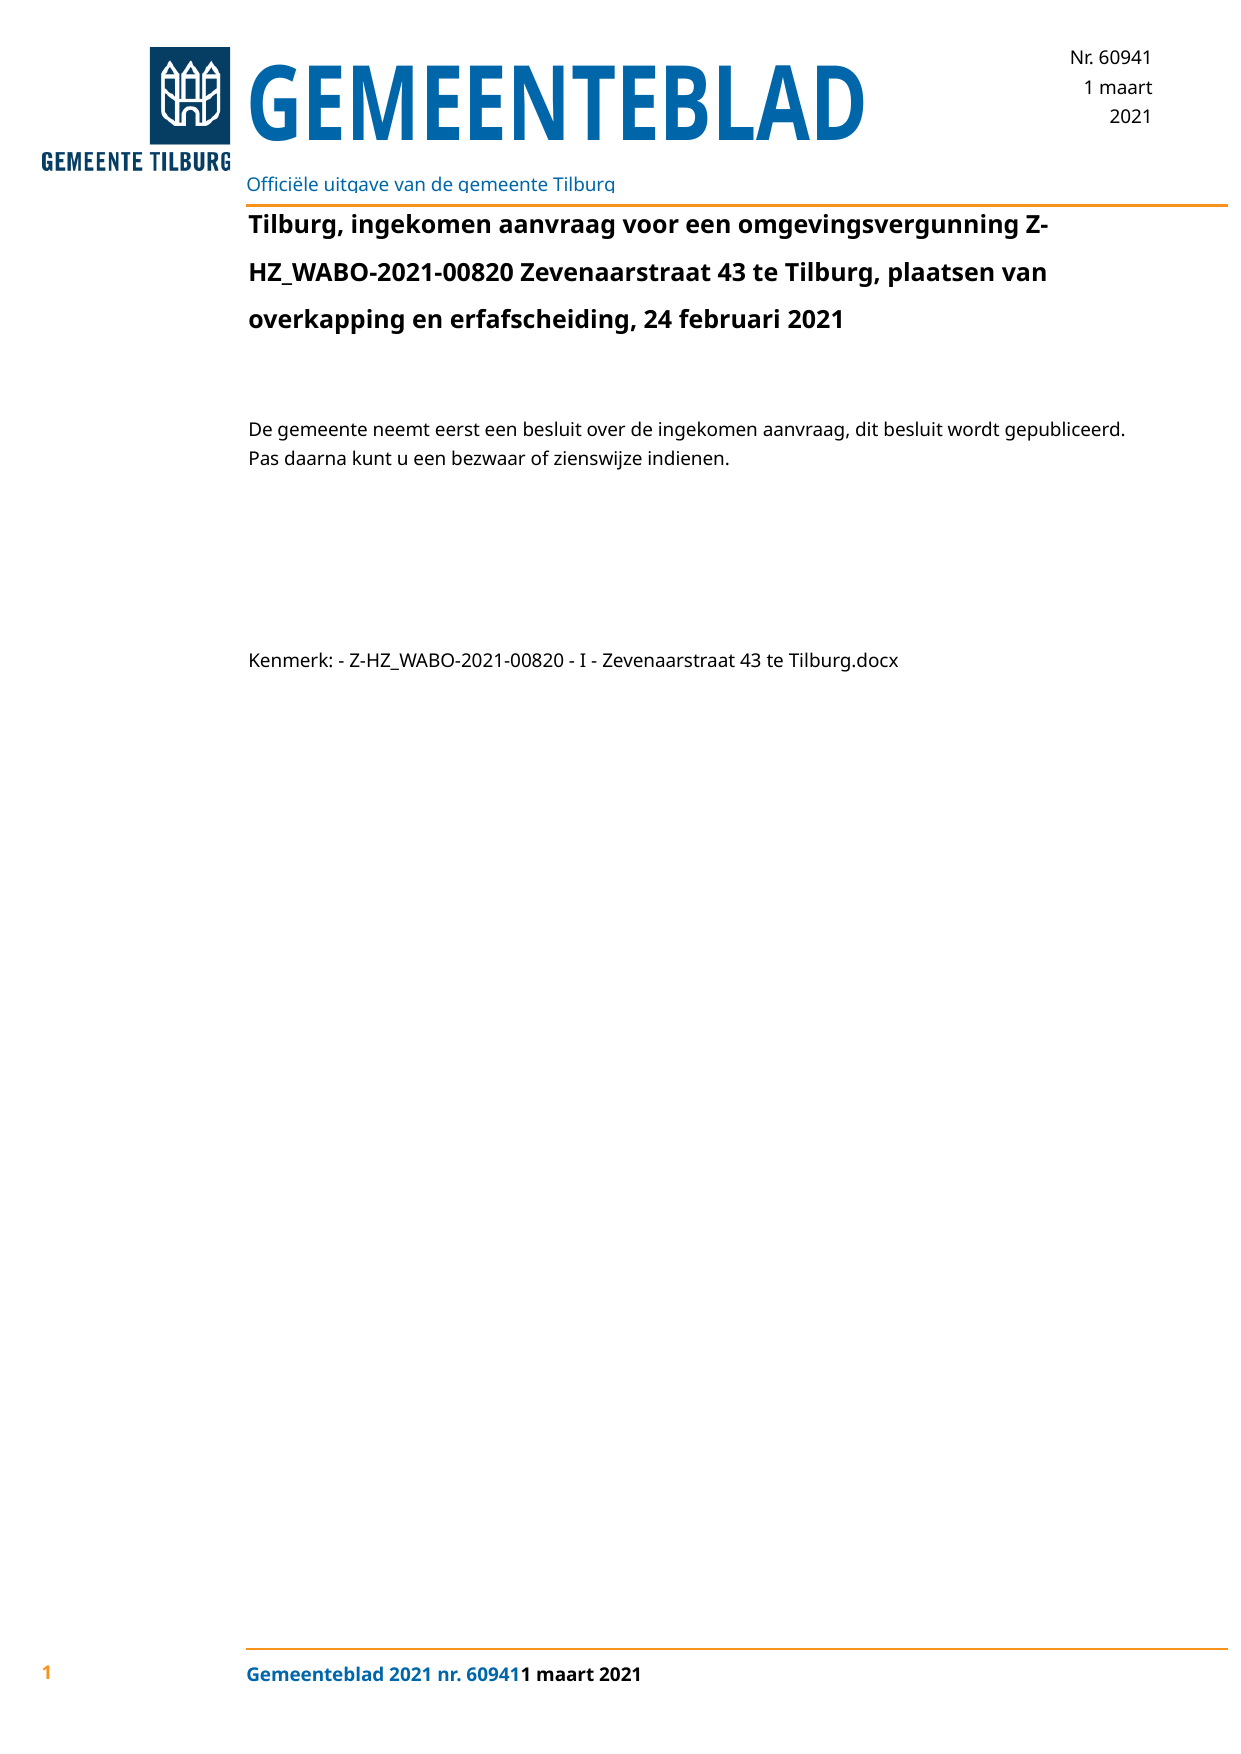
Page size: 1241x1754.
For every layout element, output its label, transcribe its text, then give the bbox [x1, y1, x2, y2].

text Kenmerk: - Z-HZ_WABO-2021-00820 - I - Zevenaarstraat 43 te Tilburg.docx [248, 647, 1152, 673]
text Tilburg, ingekomen aanvraag voor een omgevingsvergunning Z-HZ_WABO-2021-00820 Zevenaarstraat 43 te Tilburg, plaatsen van overkapping en erfafscheiding, 24 februari 2021 [248, 207, 1152, 336]
text De gemeente neemt eerst een besluit over de ingekomen aanvraag, dit besluit wordt gepubliceerd. Pas daarna kunt u een bezwaar of zienswijze indienen. [248, 416, 1152, 471]
picture [41, 47, 231, 172]
